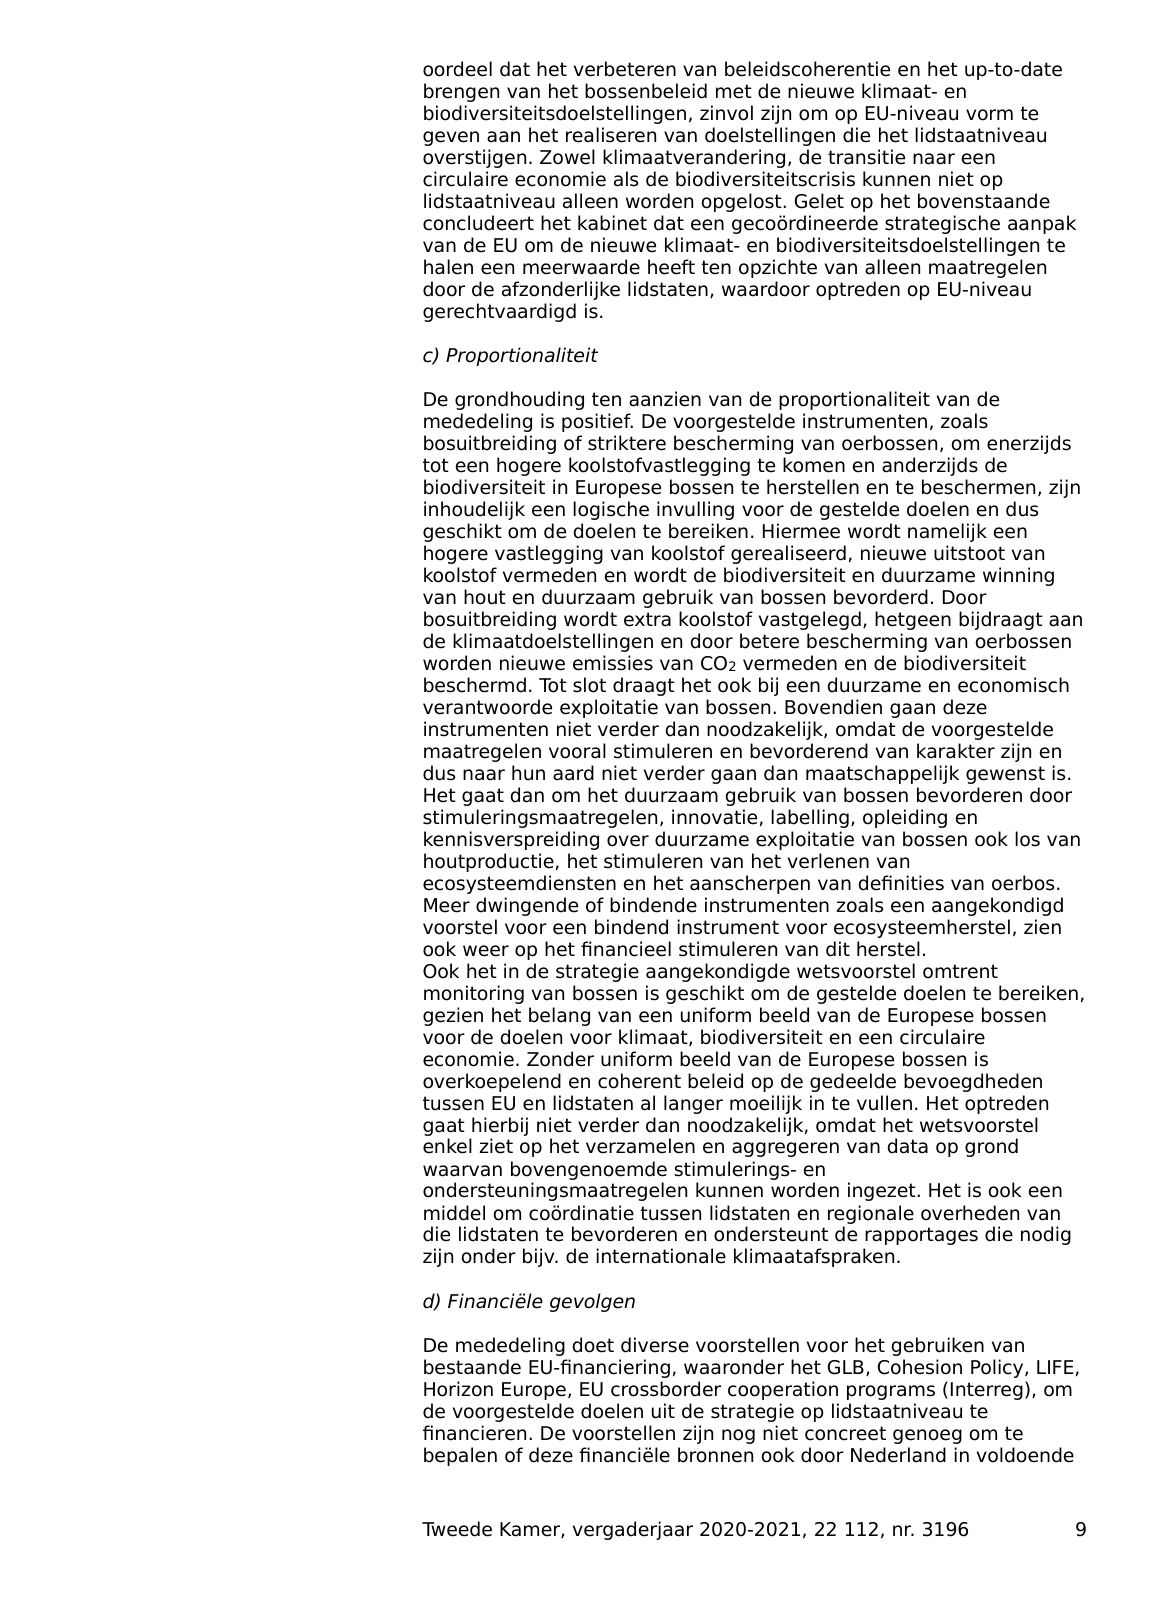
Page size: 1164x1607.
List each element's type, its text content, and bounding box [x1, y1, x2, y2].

text De mededeling doet diverse voorstellen voor het gebruiken van bestaande EU-financiering, waaronder het GLB, Cohesion Policy, LIFE, Horizon Europe, EU crossborder cooperation programs (Interreg), om de voorgestelde doelen uit de strategie op lidstaatniveau te financieren. De voorstellen zijn nog niet concreet genoeg om te bepalen of deze financiële bronnen ook door Nederland in voldoende [422, 1335, 1087, 1467]
text oordeel dat het verbeteren van beleidscoherentie en het up-to-date brengen van het bossenbeleid met de nieuwe klimaat- en biodiversiteitsdoelstellingen, zinvol zijn om op EU-niveau vorm te geven aan het realiseren van doelstellingen die het lidstaatniveau overstijgen. Zowel klimaatverandering, de transitie naar een circulaire economie als de biodiversiteitscrisis kunnen niet op lidstaatniveau alleen worden opgelost. Gelet op het bovenstaande concludeert het kabinet dat een gecoördineerde strategische aanpak van de EU om de nieuwe klimaat- en biodiversiteitsdoelstellingen te halen een meerwaarde heeft ten opzichte van alleen maatregelen door de afzonderlijke lidstaten, waardoor optreden op EU-niveau gerechtvaardigd is. [422, 59, 1087, 323]
text Ook het in de strategie aangekondigde wetsvoorstel omtrent monitoring van bossen is geschikt om de gestelde doelen te bereiken, gezien het belang van een uniform beeld van de Europese bossen voor de doelen voor klimaat, biodiversiteit en een circulaire economie. Zonder uniform beeld van de Europese bossen is overkoepelend en coherent beleid op de gedeelde bevoegdheden tussen EU en lidstaten al langer moeilijk in te vullen. Het optreden gaat hierbij niet verder dan noodzakelijk, omdat het wetsvoorstel enkel ziet op het verzamelen en aggregeren van data op grond waarvan bovengenoemde stimulerings- en ondersteuningsmaatregelen kunnen worden ingezet. Het is ook een middel om coördinatie tussen lidstaten en regionale overheden van die lidstaten te bevorderen en ondersteunt de rapportages die nodig zijn onder bijv. de internationale klimaatafspraken. [422, 961, 1087, 1268]
text De grondhouding ten aanzien van de proportionaliteit van de mededeling is positief. De voorgestelde instrumenten, zoals bosuitbreiding of striktere bescherming van oerbossen, om enerzijds tot een hogere koolstofvastlegging te komen en anderzijds de biodiversiteit in Europese bossen te herstellen en te beschermen, zijn inhoudelijk een logische invulling voor de gestelde doelen en dus geschikt om de doelen te bereiken. Hiermee wordt namelijk een hogere vastlegging van koolstof gerealiseerd, nieuwe uitstoot van koolstof vermeden en wordt de biodiversiteit en duurzame winning van hout en duurzaam gebruik van bossen bevorderd. Door bosuitbreiding wordt extra koolstof vastgelegd, hetgeen bijdraagt aan de klimaatdoelstellingen en door betere bescherming van oerbossen worden nieuwe emissies van CO2 vermeden en de biodiversiteit beschermd. Tot slot draagt het ook bij een duurzame en economisch verantwoorde exploitatie van bossen. Bovendien gaan deze instrumenten niet verder dan noodzakelijk, omdat de voorgestelde maatregelen vooral stimuleren en bevorderend van karakter zijn en dus naar hun aard niet verder gaan dan maatschappelijk gewenst is. Het gaat dan om het duurzaam gebruik van bossen bevorderen door stimuleringsmaatregelen, innovatie, labelling, opleiding en kennisverspreiding over duurzame exploitatie van bossen ook los van houtproductie, het stimuleren van het verlenen van ecosysteemdiensten en het aanscherpen van definities van oerbos. Meer dwingende of bindende instrumenten zoals een aangekondigd voorstel voor een bindend instrument voor ecosysteemherstel, zien ook weer op het financieel stimuleren van dit herstel. [422, 389, 1087, 961]
subtitle d) Financiële gevolgen [422, 1291, 1087, 1312]
subtitle c) Proportionaliteit [422, 345, 1087, 367]
